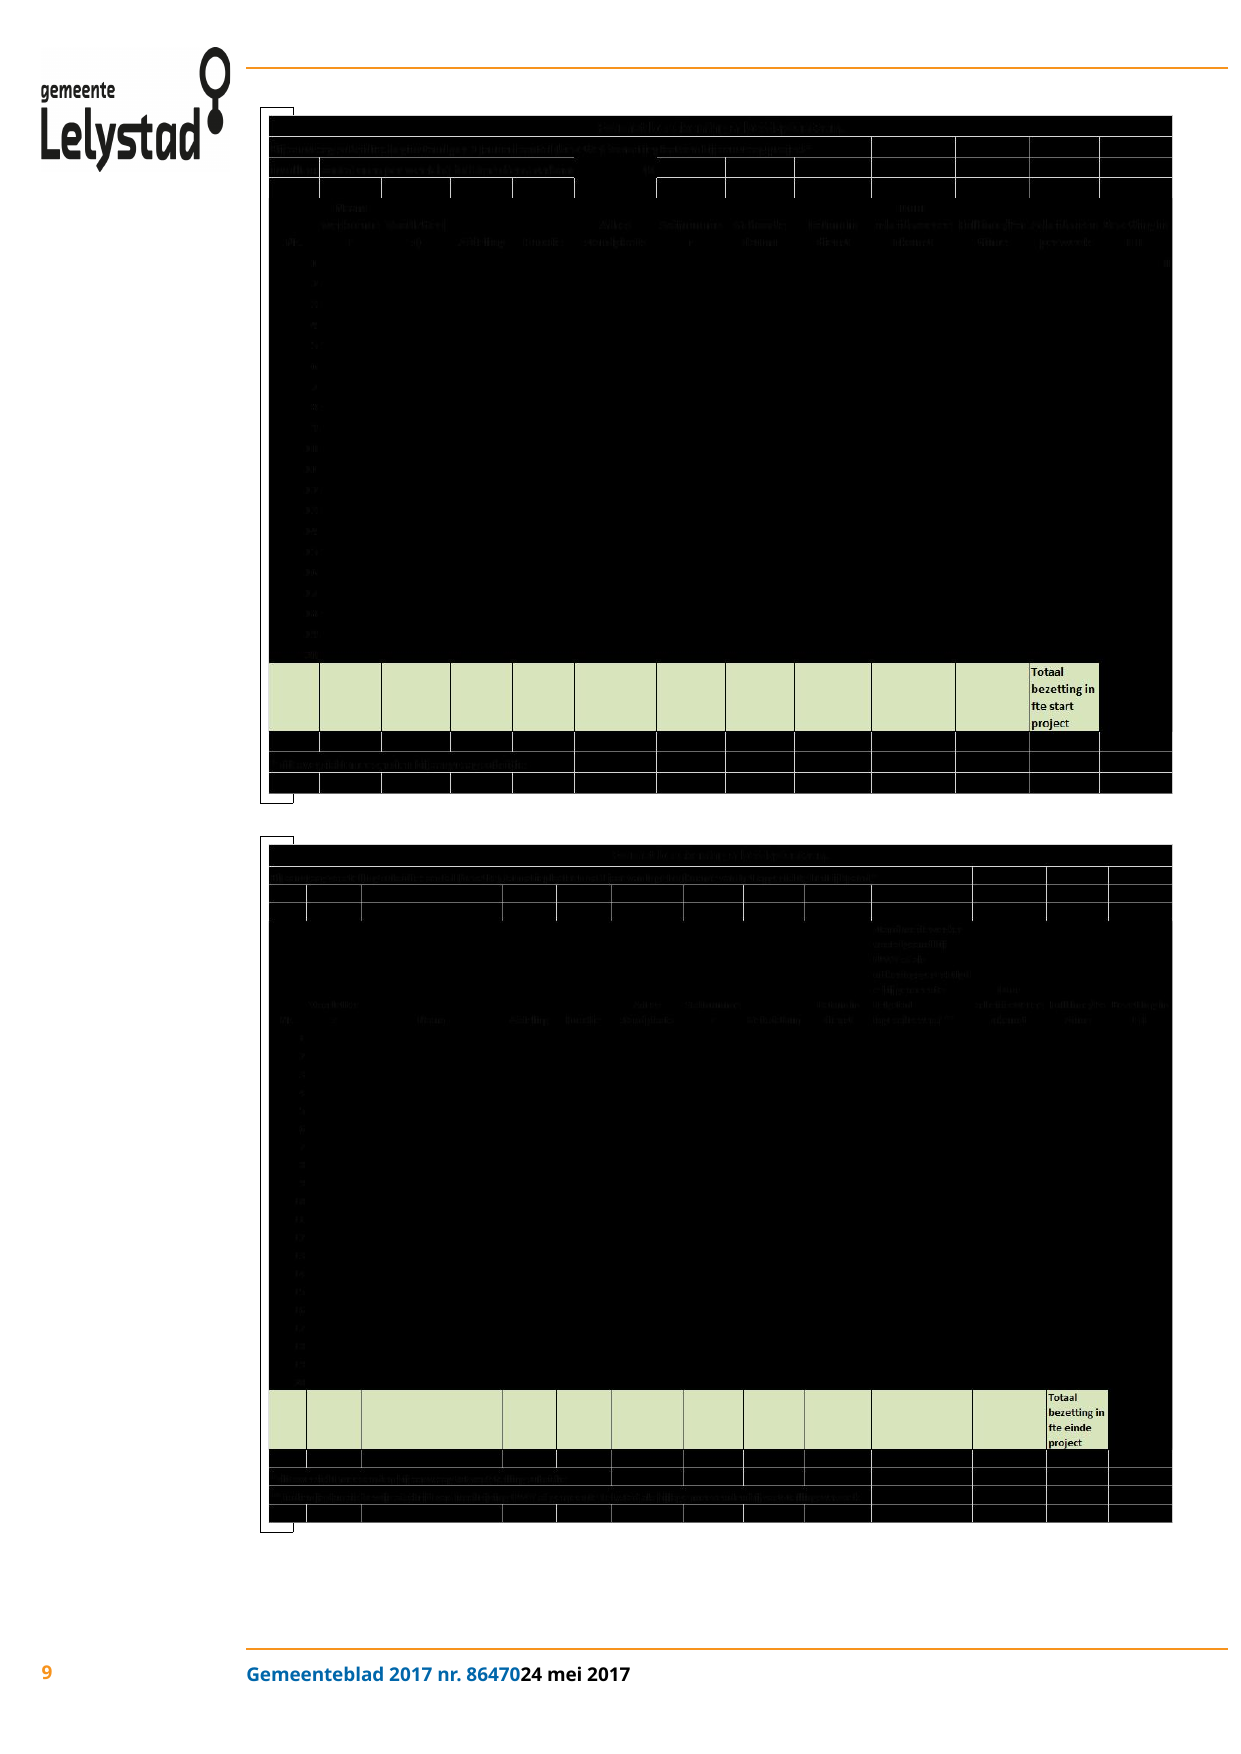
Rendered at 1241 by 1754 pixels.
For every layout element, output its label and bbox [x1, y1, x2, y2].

picture [268, 844, 1173, 1523]
picture [268, 115, 1173, 794]
picture [41, 47, 231, 172]
